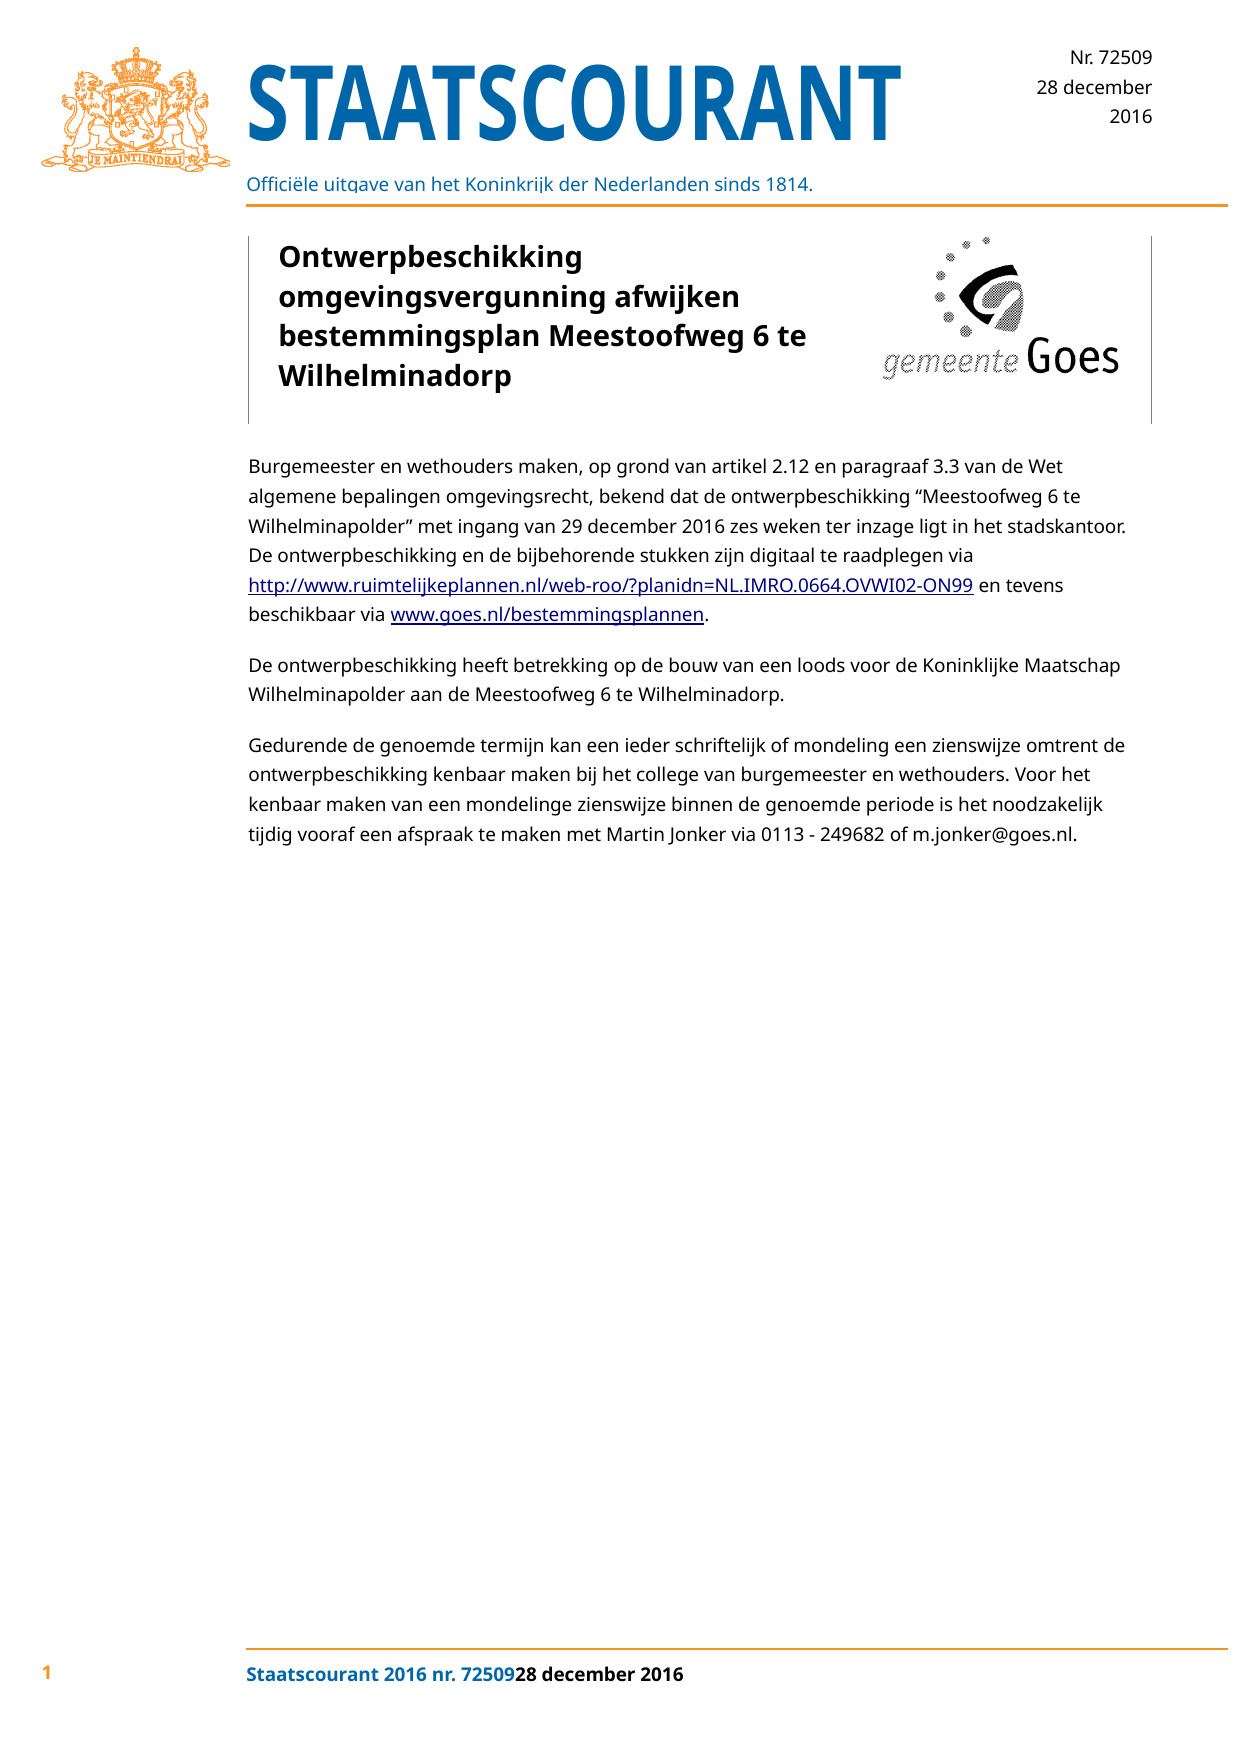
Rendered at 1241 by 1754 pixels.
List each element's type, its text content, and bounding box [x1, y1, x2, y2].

text Gedurende de genoemde termijn kan een ieder schriftelijk of mondeling een zienswijze omtrent de ontwerpbeschikking kenbaar maken bij het college van burgemeester en wethouders. Voor het kenbaar maken van een mondelinge zienswijze binnen de genoemde periode is het noodzakelijk tijdig vooraf een afspraak te maken met Martin Jonker via 0113 - 249682 of m.jonker@goes.nl. [248, 732, 1152, 846]
picture [882, 236, 1119, 380]
text Burgemeester en wethouders maken, op grond van artikel 2.12 en paragraaf 3.3 van de Wet algemene bepalingen omgevingsrecht, bekend dat de ontwerpbeschikking “Meestoofweg 6 te Wilhelminapolder” met ingang van 29 december 2016 zes weken ter inzage ligt in het stadskantoor. De ontwerpbeschikking en de bijbehorende stukken zijn digitaal te raadplegen via http://www.ruimtelijkeplannen.nl/web-roo/?planidn=NL.IMRO.0664.OVWI02-ON99 en tevens beschikbaar via www.goes.nl/bestemmingsplannen. [248, 454, 1152, 627]
table_header [850, 236, 1151, 424]
table_header Ontwerpbeschikking omgevingsvergunning afwijken bestemmingsplan Meestoofweg 6 te Wilhelminadorp [249, 236, 850, 424]
text De ontwerpbeschikking heeft betrekking op de bouw van een loods voor de Koninklijke Maatschap Wilhelminapolder aan de Meestoofweg 6 te Wilhelminadorp. [248, 652, 1152, 707]
picture [41, 47, 231, 172]
